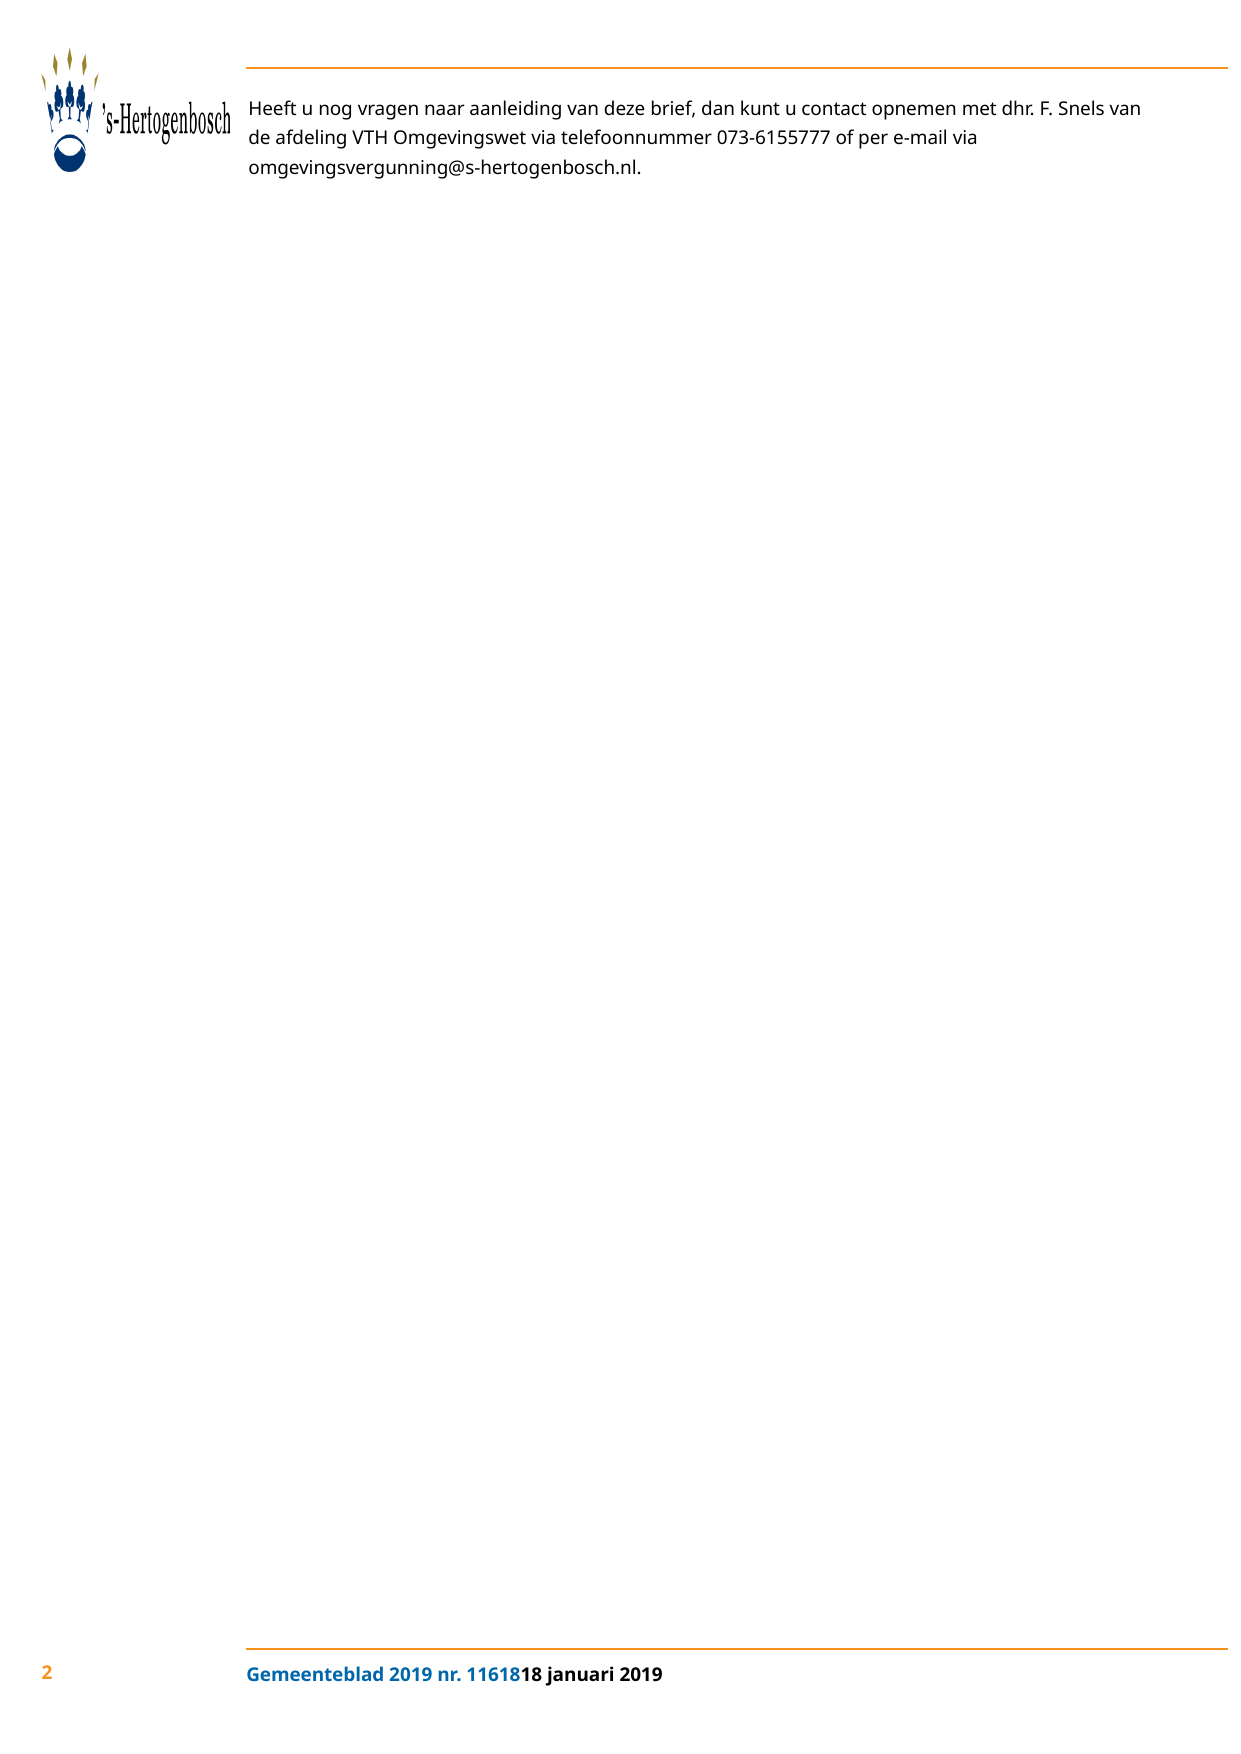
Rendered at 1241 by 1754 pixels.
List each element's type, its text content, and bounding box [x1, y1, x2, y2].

text Heeft u nog vragen naar aanleiding van deze brief, dan kunt u contact opnemen met dhr. F. Snels van de afdeling VTH Omgevingswet via telefoonnummer 073-6155777 of per e-mail via omgevingsvergunning@s-hertogenbosch.nl. [248, 95, 1152, 180]
picture [41, 47, 231, 172]
